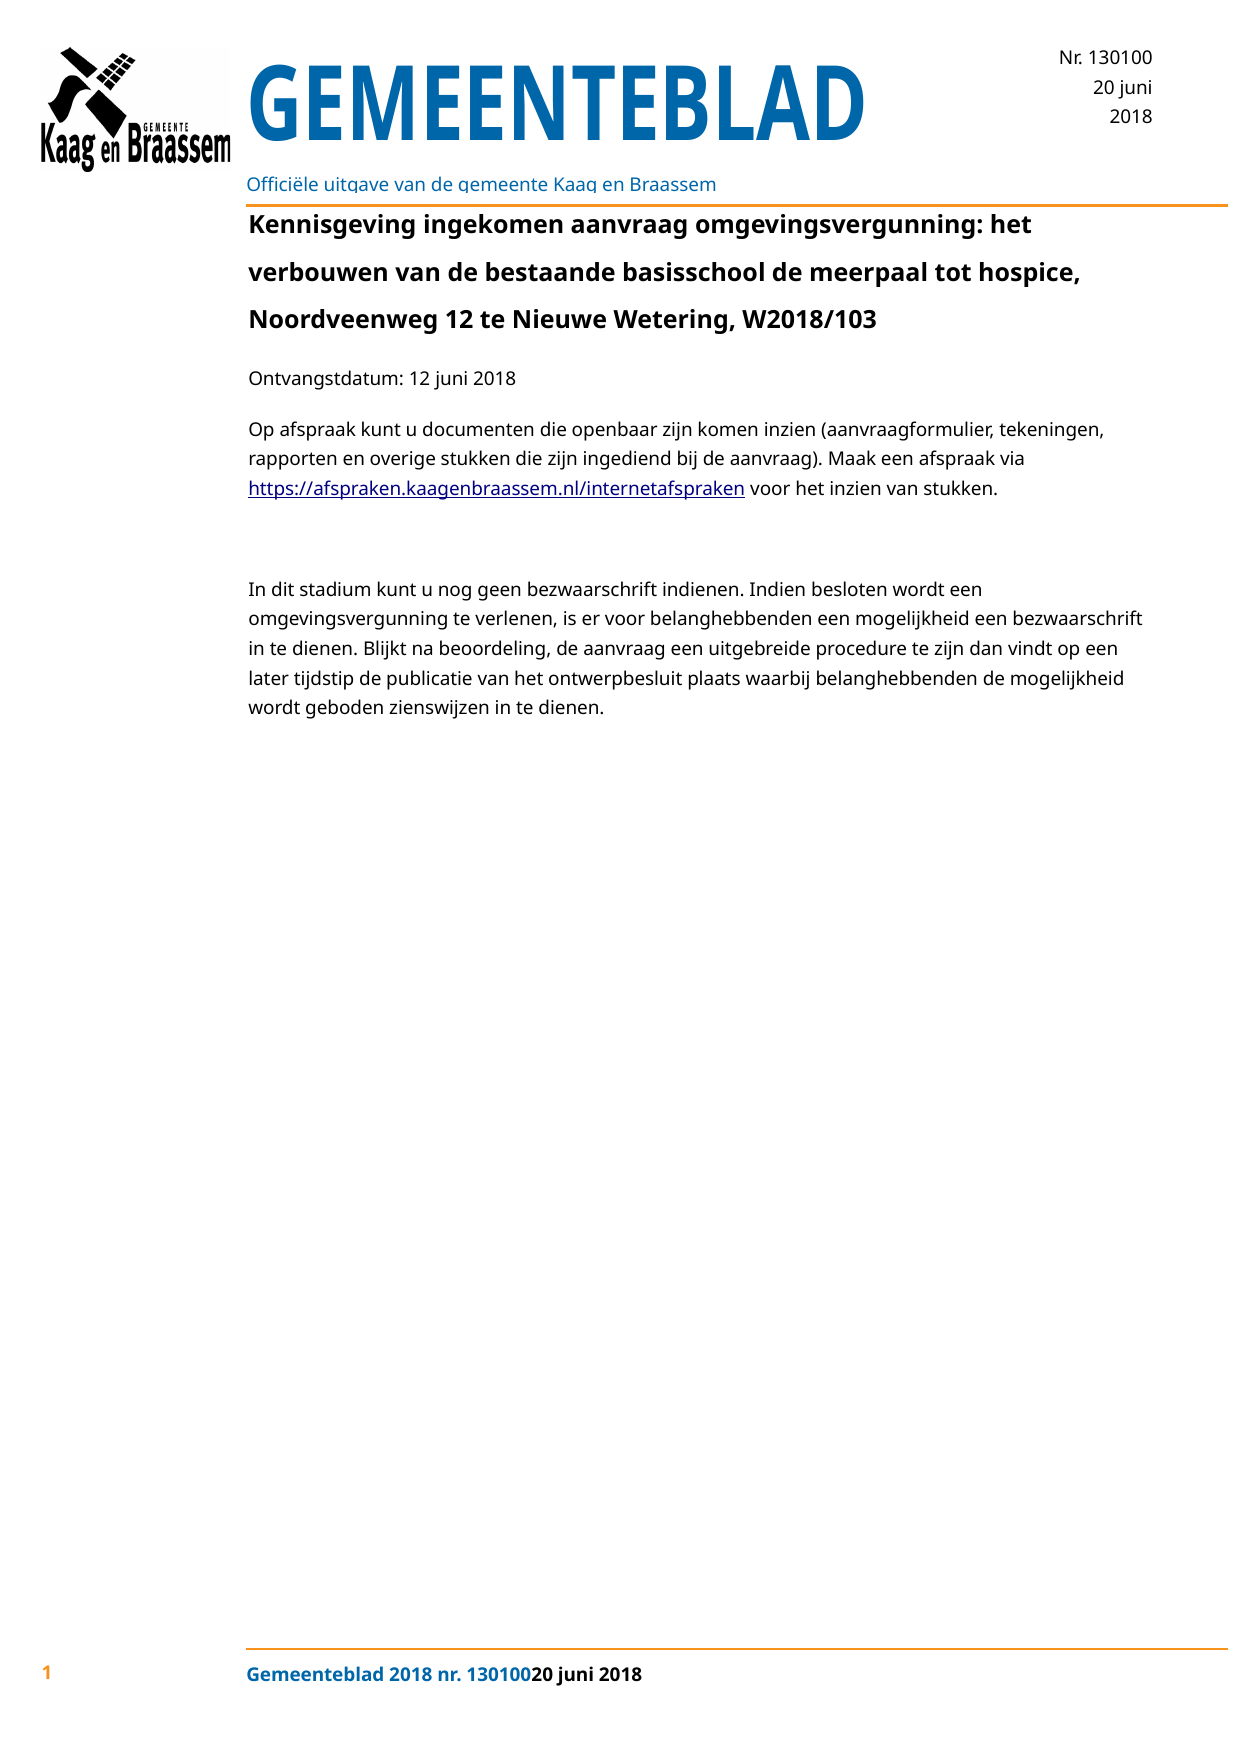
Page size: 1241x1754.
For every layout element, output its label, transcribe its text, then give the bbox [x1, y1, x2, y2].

text Kennisgeving ingekomen aanvraag omgevingsvergunning: het verbouwen van de bestaande basisschool de meerpaal tot hospice, Noordveenweg 12 te Nieuwe Wetering, W2018/103 [248, 207, 1152, 336]
text In dit stadium kunt u nog geen bezwaarschrift indienen. Indien besloten wordt een omgevingsvergunning te verlenen, is er voor belanghebbenden een mogelijkheid een bezwaarschrift in te dienen. Blijkt na beoordeling, de aanvraag een uitgebreide procedure te zijn dan vindt op een later tijdstip de publicatie van het ontwerpbesluit plaats waarbij belanghebbenden de mogelijkheid wordt geboden zienswijzen in te dienen. [248, 576, 1152, 720]
text Ontvangstdatum: 12 juni 2018 [248, 366, 1152, 391]
text Op afspraak kunt u documenten die openbaar zijn komen inzien (aanvraagformulier, tekeningen, rapporten en overige stukken die zijn ingediend bij de aanvraag). Maak een afspraak via https://afspraken.kaagenbraassem.nl/internetafspraken voor het inzien van stukken. [248, 416, 1152, 501]
picture [41, 47, 231, 172]
